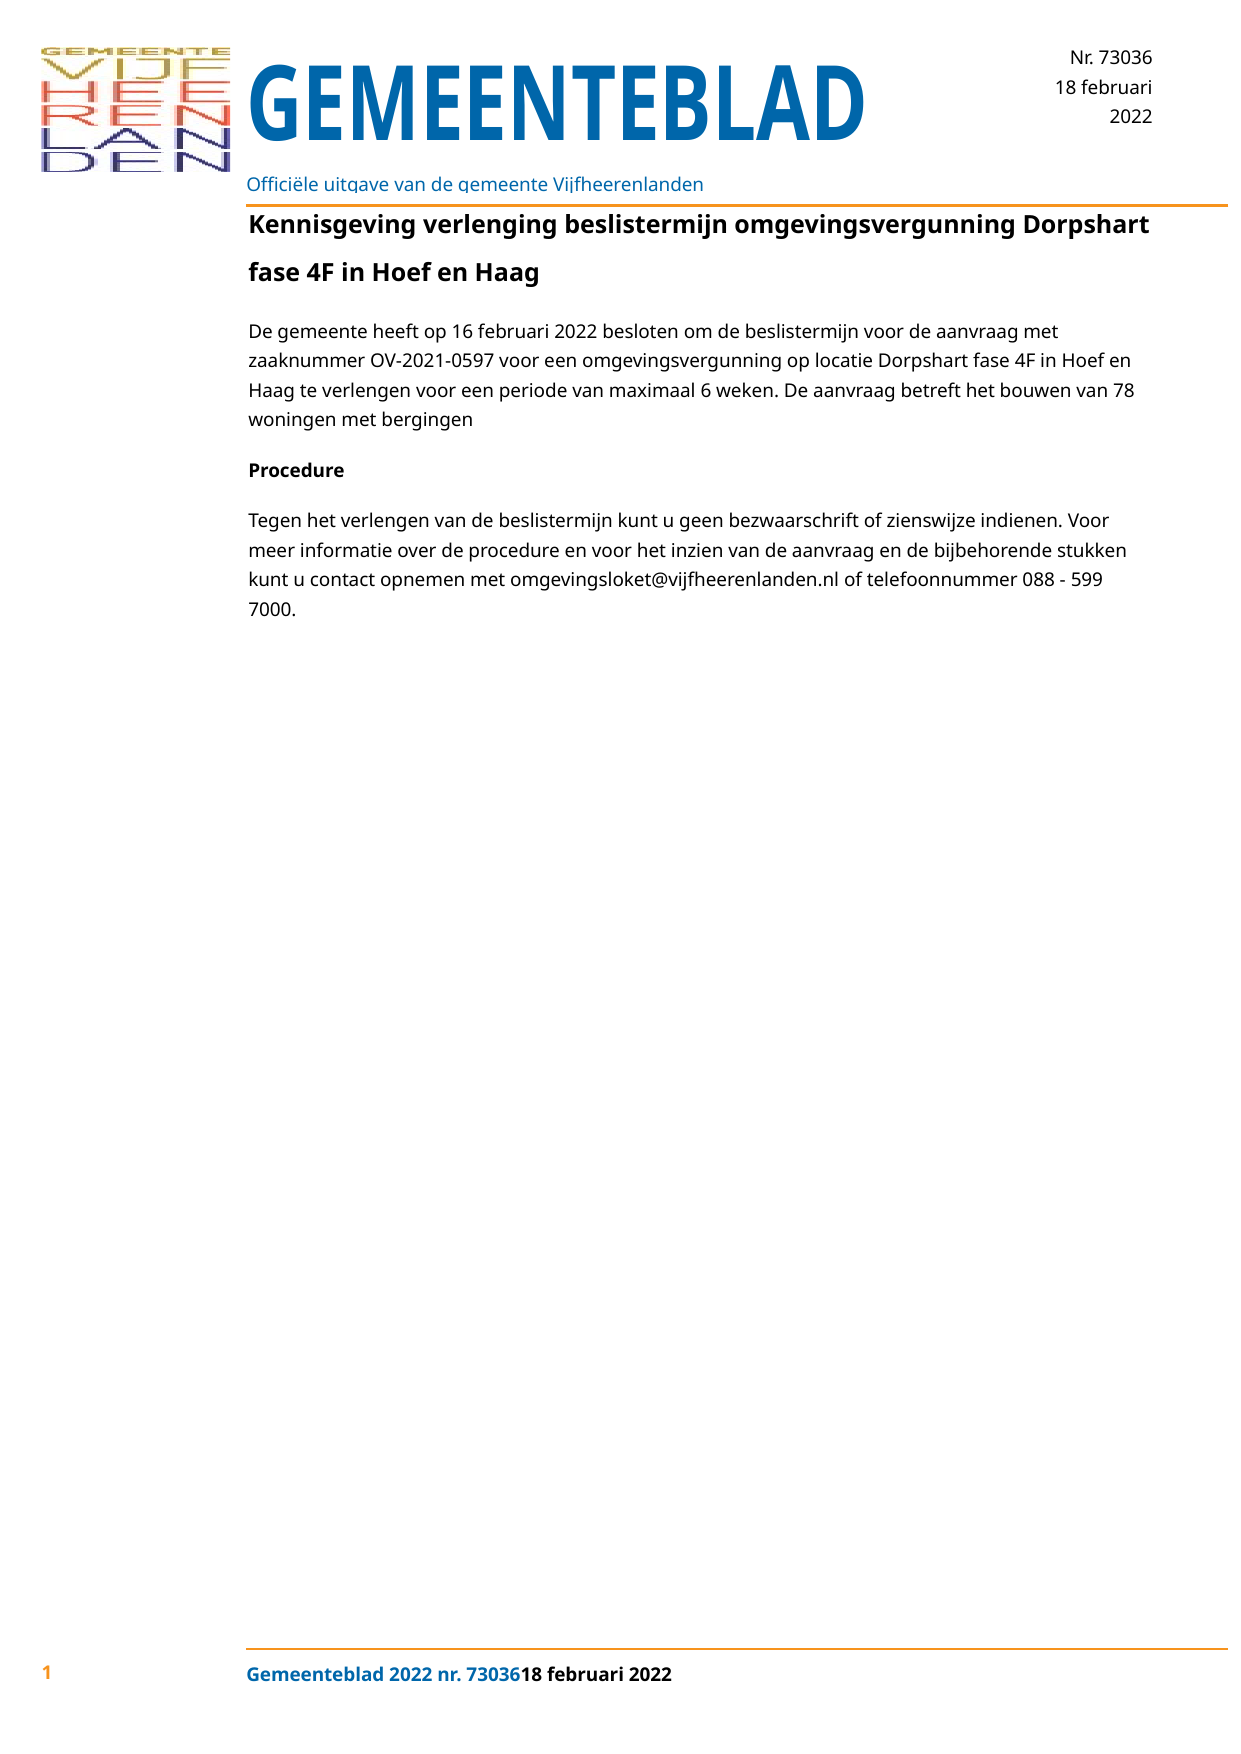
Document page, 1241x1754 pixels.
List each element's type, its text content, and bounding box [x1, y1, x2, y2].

text De gemeente heeft op 16 februari 2022 besloten om de beslistermijn voor de aanvraag met zaaknummer OV-2021-0597 voor een omgevingsvergunning op locatie Dorpshart fase 4F in Hoef en Haag te verlengen voor een periode van maximaal 6 weken. De aanvraag betreft het bouwen van 78 woningen met bergingen [248, 318, 1152, 432]
text Tegen het verlengen van de beslistermijn kunt u geen bezwaarschrift of zienswijze indienen. Voor meer informatie over de procedure en voor het inzien van de aanvraag en de bijbehorende stukken kunt u contact opnemen met omgevingsloket@vijfheerenlanden.nl of telefoonnummer 088 - 599 7000. [248, 507, 1152, 622]
picture [41, 47, 231, 172]
text Kennisgeving verlenging beslistermijn omgevingsvergunning Dorpshart fase 4F in Hoef en Haag [248, 207, 1152, 288]
text Procedure [248, 457, 1152, 483]
